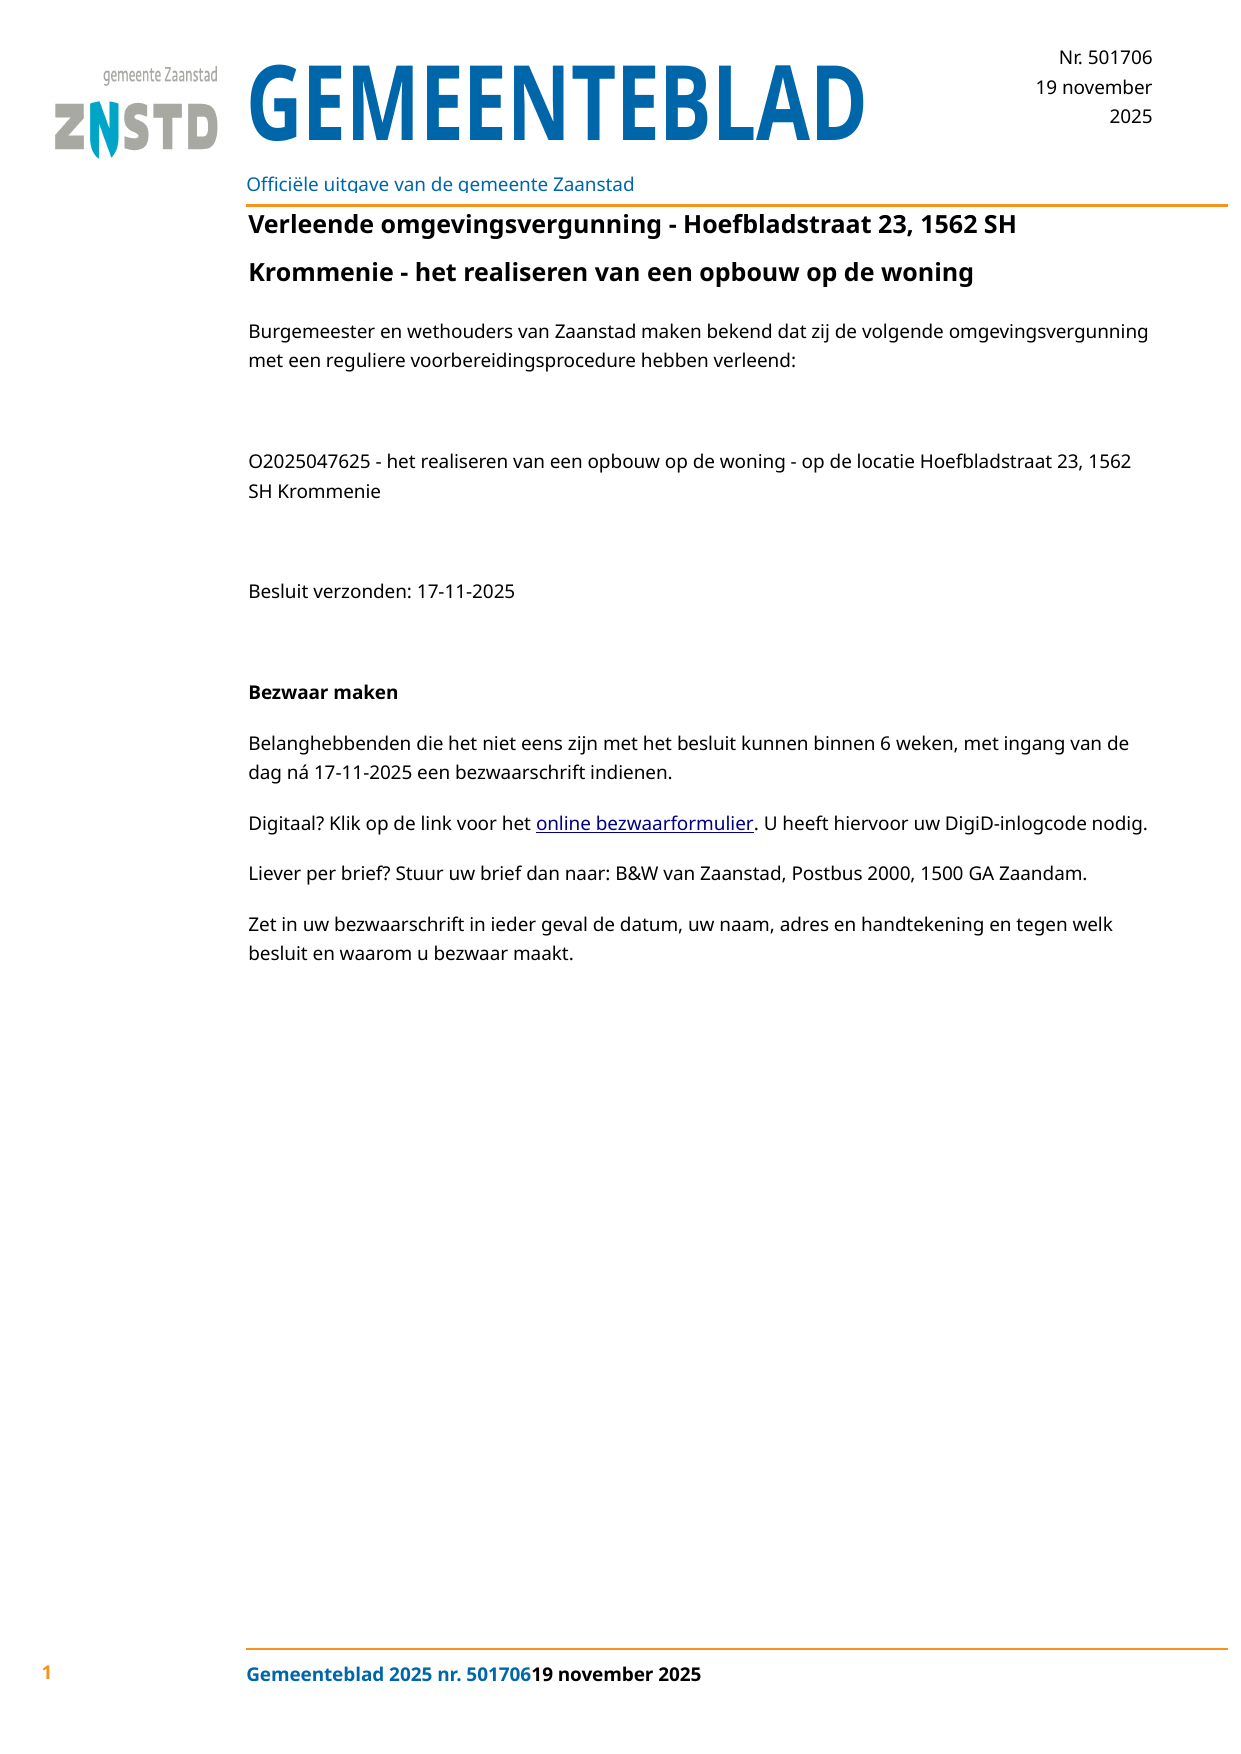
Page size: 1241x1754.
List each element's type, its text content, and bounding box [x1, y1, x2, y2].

text Liever per brief? Stuur uw brief dan naar: B&W van Zaanstad, Postbus 2000, 1500 GA Zaandam. [248, 860, 1152, 886]
text Verleende omgevingsvergunning - Hoefbladstraat 23, 1562 SH Krommenie - het realiseren van een opbouw op de woning [248, 207, 1152, 288]
text O2025047625 - het realiseren van een opbouw op de woning - op de locatie Hoefbladstraat 23, 1562 SH Krommenie [248, 448, 1152, 504]
text Digitaal? Klik op de link voor het online bezwaarformulier. U heeft hiervoor uw DigiD-inlogcode nodig. [248, 810, 1152, 836]
text Besluit verzonden: 17-11-2025 [248, 579, 1152, 604]
picture [41, 47, 231, 172]
text Bezwaar maken [248, 679, 1152, 705]
text Zet in uw bezwaarschrift in ieder geval de datum, uw naam, adres en handtekening en tegen welk besluit en waarom u bezwaar maakt. [248, 911, 1152, 966]
text Burgemeester en wethouders van Zaanstad maken bekend dat zij de volgende omgevingsvergunning met een reguliere voorbereidingsprocedure hebben verleend: [248, 318, 1152, 373]
text Belanghebbenden die het niet eens zijn met het besluit kunnen binnen 6 weken, met ingang van de dag ná 17-11-2025 een bezwaarschrift indienen. [248, 730, 1152, 785]
